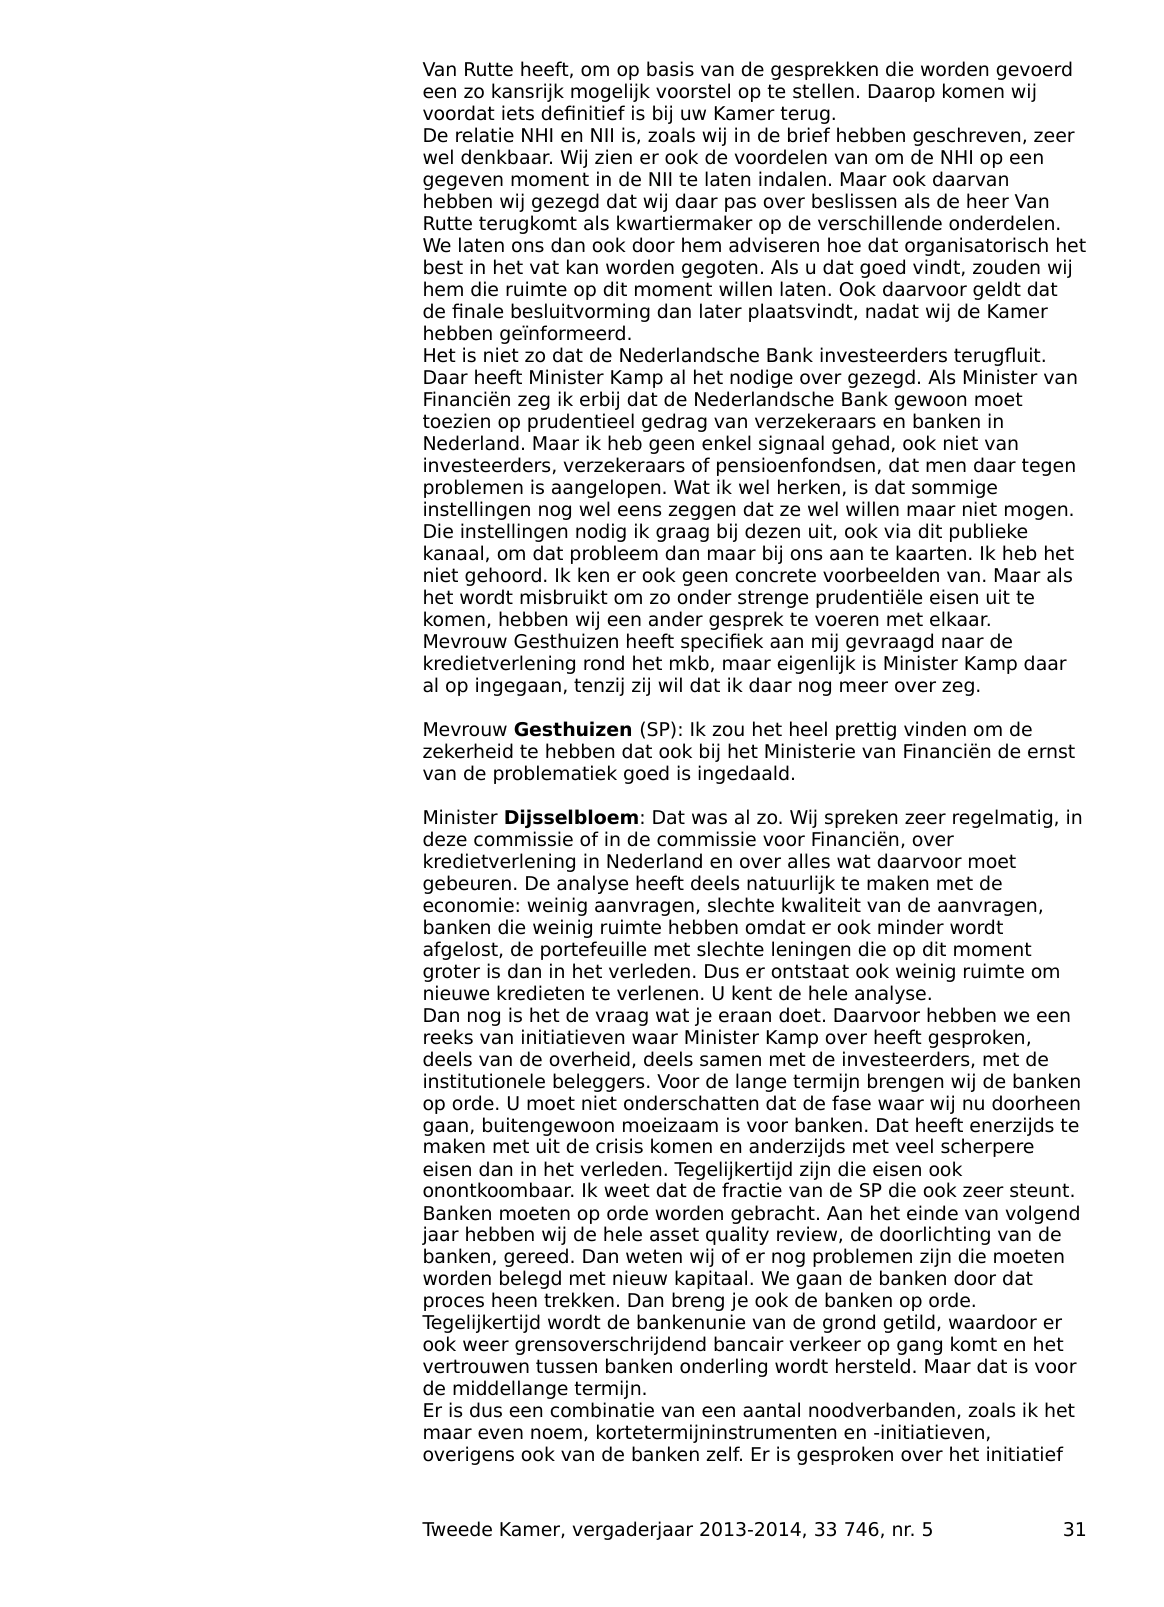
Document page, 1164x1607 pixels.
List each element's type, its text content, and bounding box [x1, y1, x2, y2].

text Dan nog is het de vraag wat je eraan doet. Daarvoor hebben we een reeks van initiatieven waar Minister Kamp over heeft gesproken, deels van de overheid, deels samen met de investeerders, met de institutionele beleggers. Voor de lange termijn brengen wij de banken op orde. U moet niet onderschatten dat de fase waar wij nu doorheen gaan, buitengewoon moeizaam is voor banken. Dat heeft enerzijds te maken met uit de crisis komen en anderzijds met veel scherpere eisen dan in het verleden. Tegelijkertijd zijn die eisen ook onontkoombaar. Ik weet dat de fractie van de SP die ook zeer steunt. Banken moeten op orde worden gebracht. Aan het einde van volgend jaar hebben wij de hele asset quality review, de doorlichting van de banken, gereed. Dan weten wij of er nog problemen zijn die moeten worden belegd met nieuw kapitaal. We gaan de banken door dat proces heen trekken. Dan breng je ook de banken op orde. Tegelijkertijd wordt de bankenunie van de grond getild, waardoor er ook weer grensoverschrijdend bancair verkeer op gang komt en het vertrouwen tussen banken onderling wordt hersteld. Maar dat is voor de middellange termijn. [422, 1004, 1087, 1400]
text Minister Dijsselbloem: Dat was al zo. Wij spreken zeer regelmatig, in deze commissie of in de commissie voor Financiën, over kredietverlening in Nederland en over alles wat daarvoor moet gebeuren. De analyse heeft deels natuurlijk te maken met de economie: weinig aanvragen, slechte kwaliteit van de aanvragen, banken die weinig ruimte hebben omdat er ook minder wordt afgelost, de portefeuille met slechte leningen die op dit moment groter is dan in het verleden. Dus er ontstaat ook weinig ruimte om nieuwe kredieten te verlenen. U kent de hele analyse. [422, 807, 1087, 1004]
text Mevrouw Gesthuizen heeft specifiek aan mij gevraagd naar de kredietverlening rond het mkb, maar eigenlijk is Minister Kamp daar al op ingegaan, tenzij zij wil dat ik daar nog meer over zeg. [422, 631, 1087, 696]
text Mevrouw Gesthuizen (SP): Ik zou het heel prettig vinden om de zekerheid te hebben dat ook bij het Ministerie van Financiën de ernst van de problematiek goed is ingedaald. [422, 719, 1087, 784]
text De relatie NHI en NII is, zoals wij in de brief hebben geschreven, zeer wel denkbaar. Wij zien er ook de voordelen van om de NHI op een gegeven moment in de NII te laten indalen. Maar ook daarvan hebben wij gezegd dat wij daar pas over beslissen als de heer Van Rutte terugkomt als kwartiermaker op de verschillende onderdelen. We laten ons dan ook door hem adviseren hoe dat organisatorisch het best in het vat kan worden gegoten. Als u dat goed vindt, zouden wij hem die ruimte op dit moment willen laten. Ook daarvoor geldt dat de finale besluitvorming dan later plaatsvindt, nadat wij de Kamer hebben geïnformeerd. [422, 125, 1087, 345]
text Er is dus een combinatie van een aantal noodverbanden, zoals ik het maar even noem, kortetermijninstrumenten en -initiatieven, overigens ook van de banken zelf. Er is gesproken over het initiatief [422, 1400, 1087, 1466]
text Van Rutte heeft, om op basis van de gesprekken die worden gevoerd een zo kansrijk mogelijk voorstel op te stellen. Daarop komen wij voordat iets definitief is bij uw Kamer terug. [422, 59, 1087, 125]
text Het is niet zo dat de Nederlandsche Bank investeerders terugfluit. Daar heeft Minister Kamp al het nodige over gezegd. Als Minister van Financiën zeg ik erbij dat de Nederlandsche Bank gewoon moet toezien op prudentieel gedrag van verzekeraars en banken in Nederland. Maar ik heb geen enkel signaal gehad, ook niet van investeerders, verzekeraars of pensioenfondsen, dat men daar tegen problemen is aangelopen. Wat ik wel herken, is dat sommige instellingen nog wel eens zeggen dat ze wel willen maar niet mogen. Die instellingen nodig ik graag bij dezen uit, ook via dit publieke kanaal, om dat probleem dan maar bij ons aan te kaarten. Ik heb het niet gehoord. Ik ken er ook geen concrete voorbeelden van. Maar als het wordt misbruikt om zo onder strenge prudentiële eisen uit te komen, hebben wij een ander gesprek te voeren met elkaar. [422, 345, 1087, 631]
